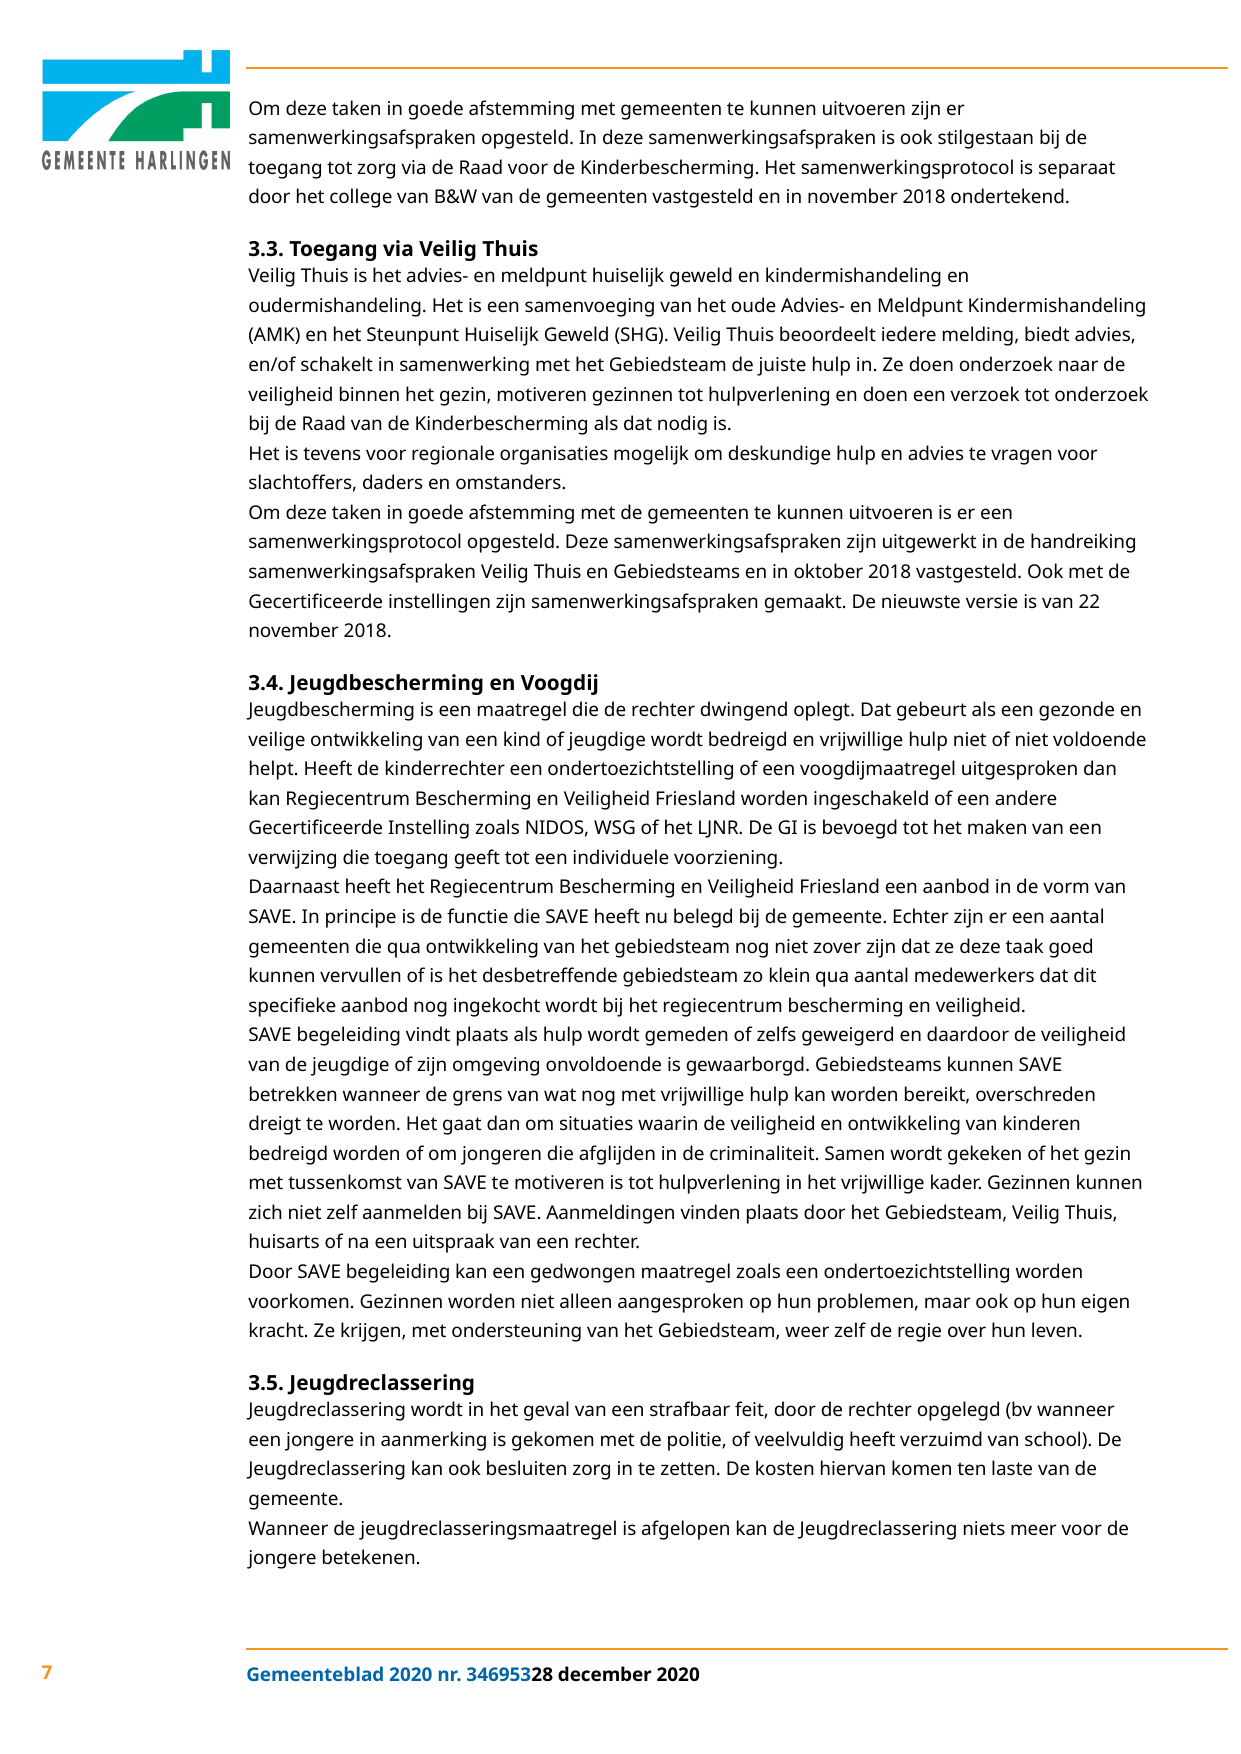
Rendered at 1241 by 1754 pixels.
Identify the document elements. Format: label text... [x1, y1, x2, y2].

text Het is tevens voor regionale organisaties mogelijk om deskundige hulp en advies te vragen voor slachtoffers, daders en omstanders. [248, 440, 1152, 495]
text Om deze taken in goede afstemming met de gemeenten te kunnen uitvoeren is er een samenwerkingsprotocol opgesteld. Deze samenwerkingsafspraken zijn uitgewerkt in de handreiking samenwerkingsafspraken Veilig Thuis en Gebiedsteams en in oktober 2018 vastgesteld. Ook met de Gecertificeerde instellingen zijn samenwerkingsafspraken gemaakt. De nieuwste versie is van 22 november 2018. [248, 499, 1152, 643]
text 3.5. Jeugdreclassering [248, 1368, 1152, 1396]
text Wanneer de jeugdreclasseringsmaatregel is afgelopen kan de Jeugdreclassering niets meer voor de jongere betekenen. [248, 1515, 1152, 1570]
text SAVE begeleiding vindt plaats als hulp wordt gemeden of zelfs geweigerd en daardoor de veiligheid van de jeugdige of zijn omgeving onvoldoende is gewaarborgd. Gebiedsteams kunnen SAVE betrekken wanneer de grens van wat nog met vrijwillige hulp kan worden bereikt, overschreden dreigt te worden. Het gaat dan om situaties waarin de veiligheid en ontwikkeling van kinderen bedreigd worden of om jongeren die afglijden in de criminaliteit. Samen wordt gekeken of het gezin met tussenkomst van SAVE te motiveren is tot hulpverlening in het vrijwillige kader. Gezinnen kunnen zich niet zelf aanmelden bij SAVE. Aanmeldingen vinden plaats door het Gebiedsteam, Veilig Thuis, huisarts of na een uitspraak van een rechter. [248, 1022, 1152, 1254]
text Door SAVE begeleiding kan een gedwongen maatregel zoals een ondertoezichtstelling worden voorkomen. Gezinnen worden niet alleen aangesproken op hun problemen, maar ook op hun eigen kracht. Ze krijgen, met ondersteuning van het Gebiedsteam, weer zelf de regie over hun leven. [248, 1258, 1152, 1343]
text 3.3. Toegang via Veilig Thuis [248, 234, 1152, 262]
picture [41, 47, 231, 172]
text Om deze taken in goede afstemming met gemeenten te kunnen uitvoeren zijn er samenwerkingsafspraken opgesteld. In deze samenwerkingsafspraken is ook stilgestaan bij de toegang tot zorg via de Raad voor de Kinderbescherming. Het samenwerkingsprotocol is separaat door het college van B&W van de gemeenten vastgesteld en in november 2018 ondertekend. [248, 95, 1152, 209]
text Jeugdbescherming is een maatregel die de rechter dwingend oplegt. Dat gebeurt als een gezonde en veilige ontwikkeling van een kind of jeugdige wordt bedreigd en vrijwillige hulp niet of niet voldoende helpt. Heeft de kinderrechter een ondertoezichtstelling of een voogdijmaatregel uitgesproken dan kan Regiecentrum Bescherming en Veiligheid Friesland worden ingeschakeld of een andere Gecertificeerde Instelling zoals NIDOS, WSG of het LJNR. De GI is bevoegd tot het maken van een verwijzing die toegang geeft tot een individuele voorziening. [248, 696, 1152, 870]
text Jeugdreclassering wordt in het geval van een strafbaar feit, door de rechter opgelegd (bv wanneer een jongere in aanmerking is gekomen met de politie, of veelvuldig heeft verzuimd van school). De Jeugdreclassering kan ook besluiten zorg in te zetten. De kosten hiervan komen ten laste van de gemeente. [248, 1396, 1152, 1511]
text 3.4. Jeugdbescherming en Voogdij [248, 668, 1152, 696]
text Daarnaast heeft het Regiecentrum Bescherming en Veiligheid Friesland een aanbod in de vorm van SAVE. In principe is de functie die SAVE heeft nu belegd bij de gemeente. Echter zijn er een aantal gemeenten die qua ontwikkeling van het gebiedsteam nog niet zover zijn dat ze deze taak goed kunnen vervullen of is het desbetreffende gebiedsteam zo klein qua aantal medewerkers dat dit specifieke aanbod nog ingekocht wordt bij het regiecentrum bescherming en veiligheid. [248, 874, 1152, 1018]
text Veilig Thuis is het advies- en meldpunt huiselijk geweld en kindermishandeling en oudermishandeling. Het is een samenvoeging van het oude Advies- en Meldpunt Kindermishandeling (AMK) en het Steunpunt Huiselijk Geweld (SHG). Veilig Thuis beoordeelt iedere melding, biedt advies, en/of schakelt in samenwerking met het Gebiedsteam de juiste hulp in. Ze doen onderzoek naar de veiligheid binnen het gezin, motiveren gezinnen tot hulpverlening en doen een verzoek tot onderzoek bij de Raad van de Kinderbescherming als dat nodig is. [248, 262, 1152, 436]
